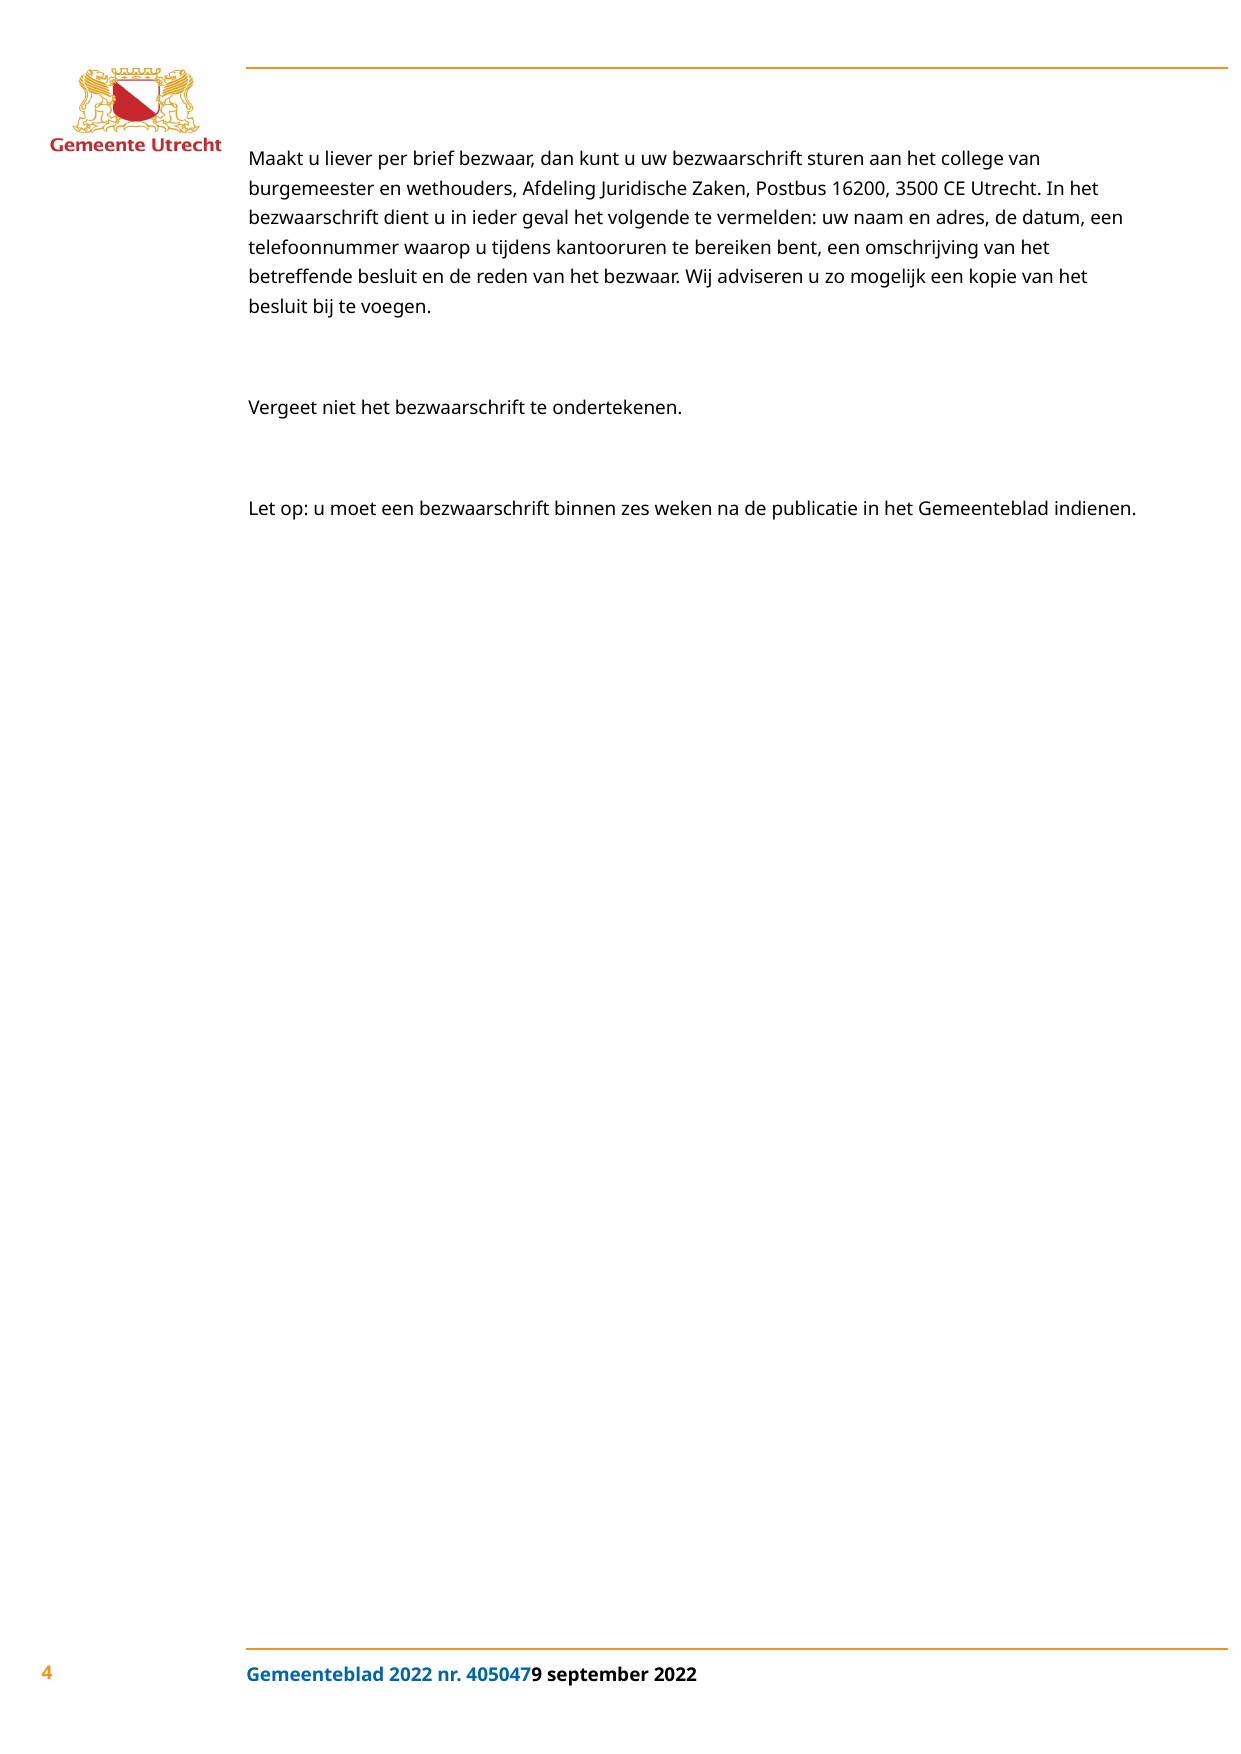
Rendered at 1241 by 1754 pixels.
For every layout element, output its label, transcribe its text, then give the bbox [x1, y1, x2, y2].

picture [41, 47, 231, 172]
text Maakt u liever per brief bezwaar, dan kunt u uw bezwaarschrift sturen aan het college van burgemeester en wethouders, Afdeling Juridische Zaken, Postbus 16200, 3500 CE Utrecht. In het bezwaarschrift dient u in ieder geval het volgende te vermelden: uw naam en adres, de datum, een telefoonnummer waarop u tijdens kantooruren te bereiken bent, een omschrijving van het betreffende besluit en de reden van het bezwaar. Wij adviseren u zo mogelijk een kopie van het besluit bij te voegen. [248, 145, 1152, 319]
text Let op: u moet een bezwaarschrift binnen zes weken na de publicatie in het Gemeenteblad indienen. [248, 495, 1152, 521]
text Vergeet niet het bezwaarschrift te ondertekenen. [248, 394, 1152, 420]
